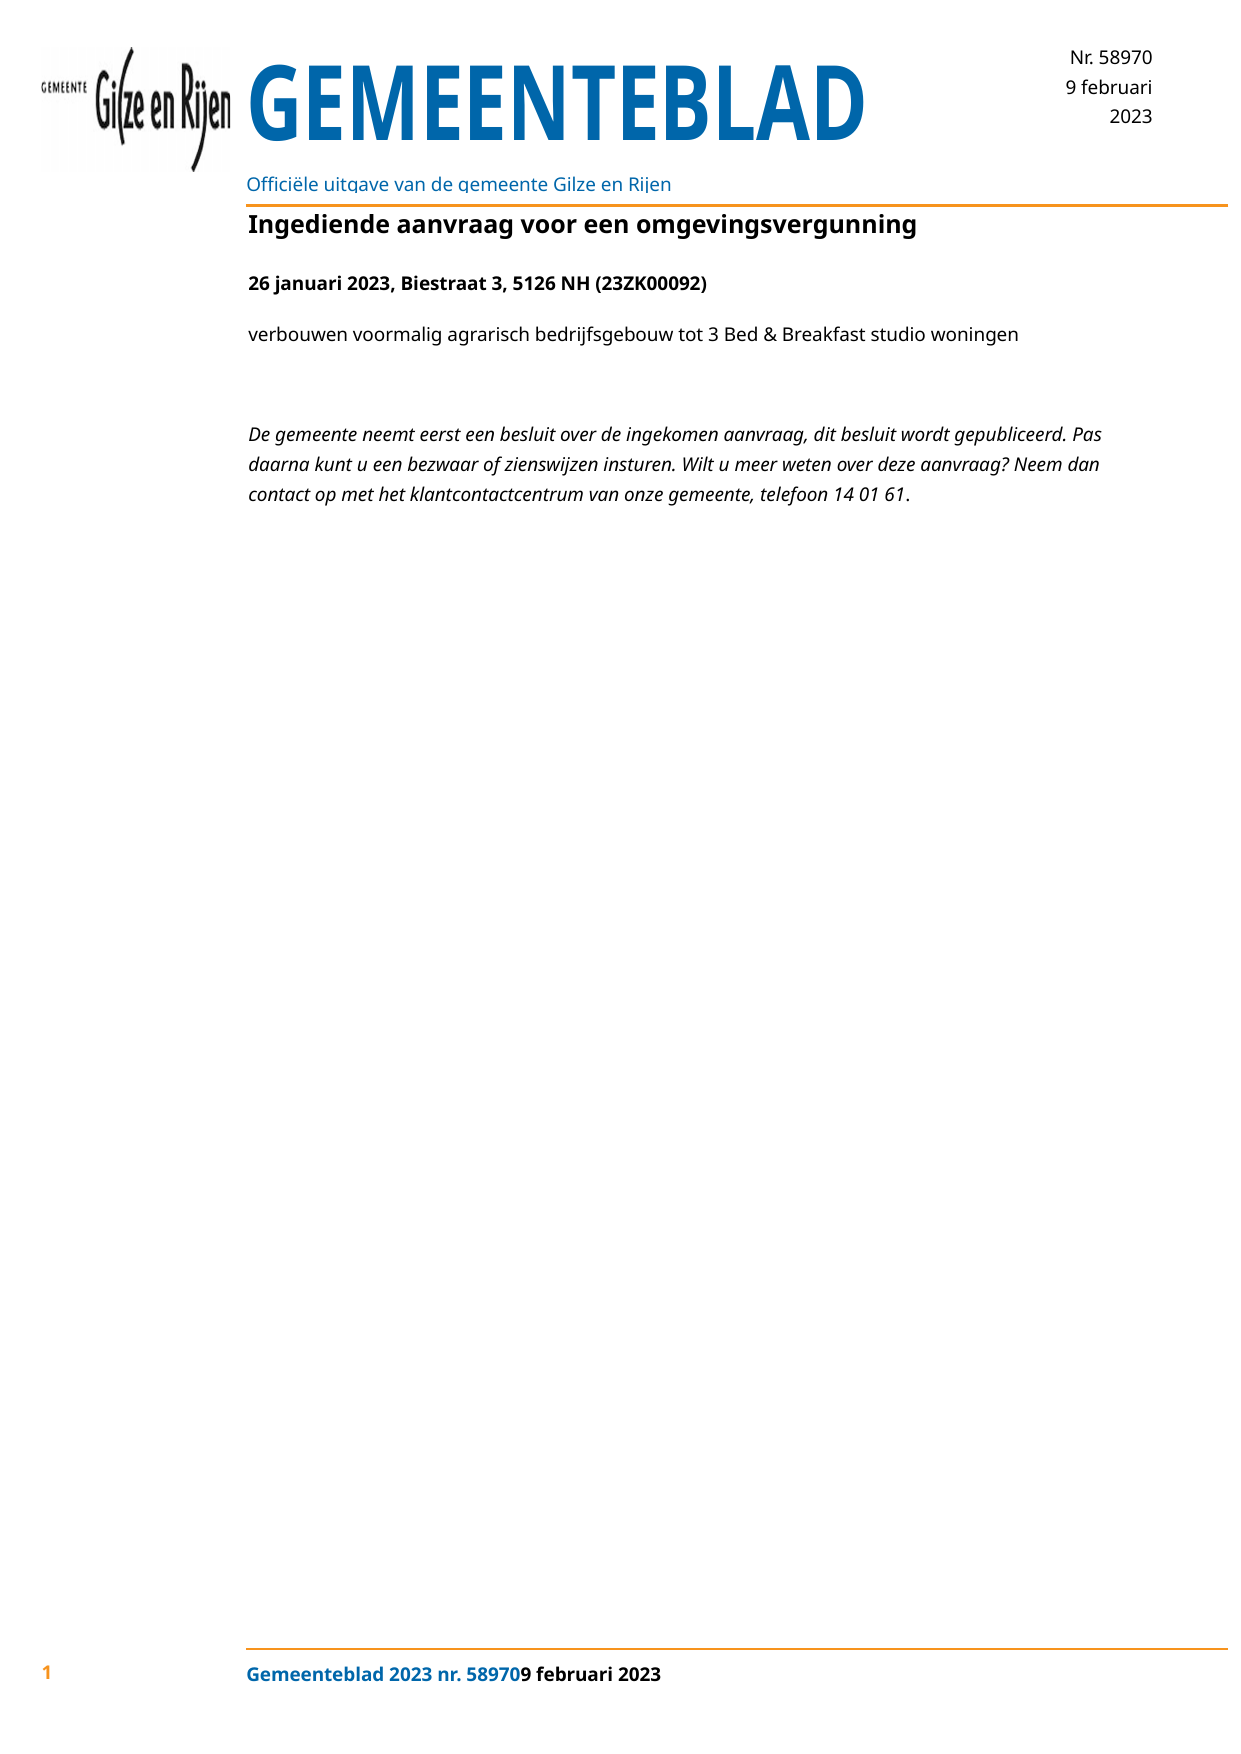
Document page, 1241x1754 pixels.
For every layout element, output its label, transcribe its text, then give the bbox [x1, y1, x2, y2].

text Ingediende aanvraag voor een omgevingsvergunning [248, 207, 1152, 241]
picture [41, 47, 231, 172]
text De gemeente neemt eerst een besluit over de ingekomen aanvraag, dit besluit wordt gepubliceerd. Pas daarna kunt u een bezwaar of zienswijzen insturen. Wilt u meer weten over deze aanvraag? Neem dan contact op met het klantcontactcentrum van onze gemeente, telefoon 14 01 61. [248, 422, 1152, 506]
text verbouwen voormalig agrarisch bedrijfsgebouw tot 3 Bed & Breakfast studio woningen [248, 321, 1152, 346]
text 26 januari 2023, Biestraat 3, 5126 NH (23ZK00092) [248, 270, 1152, 296]
